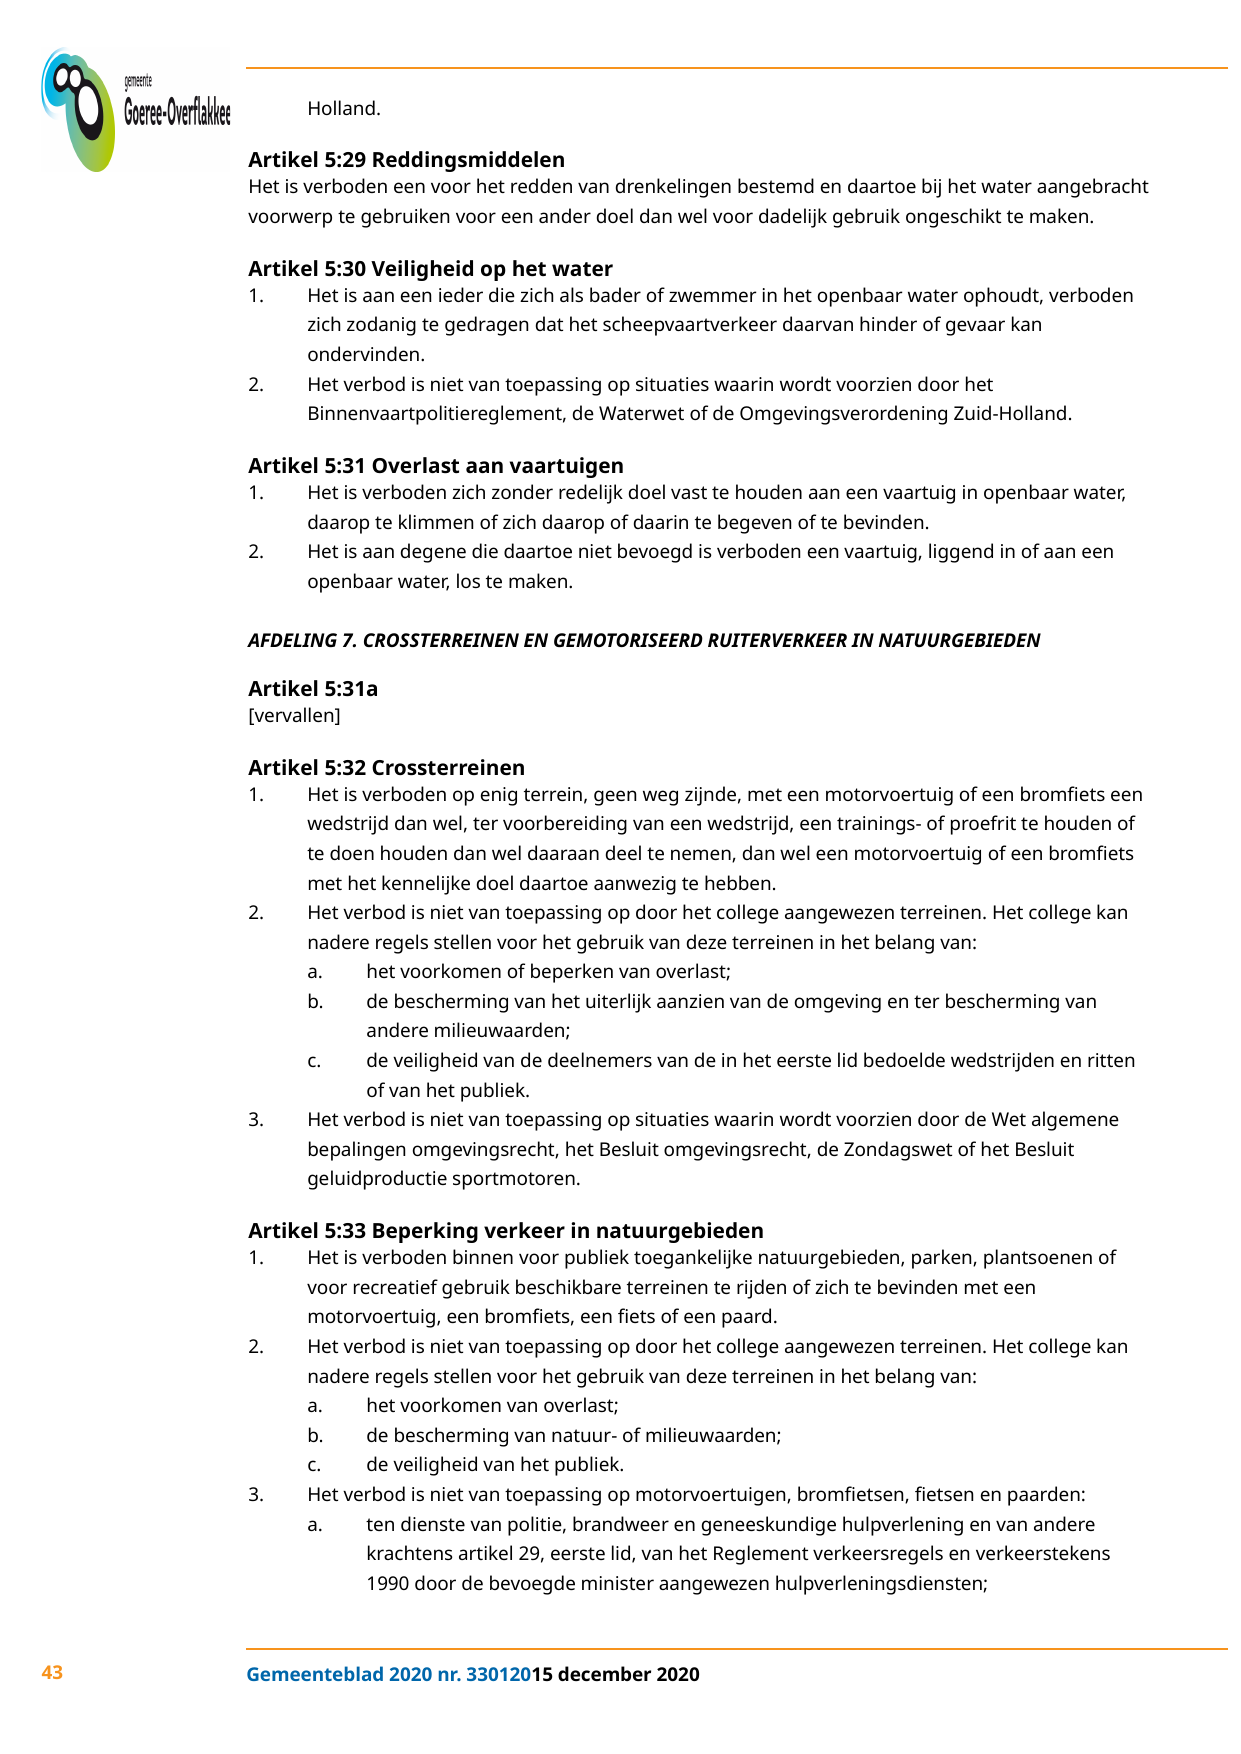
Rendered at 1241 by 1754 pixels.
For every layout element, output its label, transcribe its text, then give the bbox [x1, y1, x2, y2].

text Artikel 5:32 Crossterreinen [248, 753, 1152, 781]
text Artikel 5:31a [248, 674, 1152, 702]
text Artikel 5:33 Beperking verkeer in natuurgebieden [248, 1216, 1152, 1244]
text Artikel 5:30 Veiligheid op het water [248, 254, 1152, 282]
list Het is aan degene die daartoe niet bevoegd is verboden een vaartuig, liggend in of aan een openbaar water, los te maken. [248, 538, 1152, 594]
text AFDELING 7. CROSSTERREINEN EN GEMOTORISEERD RUITERVERKEER IN NATUURGEBIEDEN [248, 627, 1152, 653]
list Het is verboden zich zonder redelijk doel vast te houden aan een vaartuig in openbaar water, daarop te klimmen of zich daarop of daarin te begeven of te bevinden. [248, 479, 1152, 534]
list Het verbod is niet van toepassing op door het college aangewezen terreinen. Het college kan nadere regels stellen voor het gebruik van deze terreinen in het belang van: [248, 899, 1152, 955]
list de bescherming van natuur- of milieuwaarden; [307, 1422, 1152, 1448]
list ten dienste van politie, brandweer en geneeskundige hulpverlening en van andere krachtens artikel 29, eerste lid, van het Reglement verkeersregels en verkeerstekens 1990 door de bevoegde minister aangewezen hulpverleningsdiensten; [307, 1511, 1152, 1596]
list Het verbod is niet van toepassing op motorvoertuigen, bromfietsen, fietsen en paarden: [248, 1481, 1152, 1507]
picture [41, 47, 231, 172]
text Artikel 5:31 Overlast aan vaartuigen [248, 451, 1152, 479]
text Het is verboden een voor het redden van drenkelingen bestemd en daartoe bij het water aangebracht voorwerp te gebruiken voor een ander doel dan wel voor dadelijk gebruik ongeschikt te maken. [248, 174, 1152, 229]
list Het is verboden op enig terrein, geen weg zijnde, met een motorvoertuig of een bromfiets een wedstrijd dan wel, ter voorbereiding van een wedstrijd, een trainings- of proefrit te houden of te doen houden dan wel daaraan deel te nemen, dan wel een motorvoertuig of een bromfiets met het kennelijke doel daartoe aanwezig te hebben. [248, 781, 1152, 896]
text Artikel 5:29 Reddingsmiddelen [248, 145, 1152, 174]
list de veiligheid van de deelnemers van de in het eerste lid bedoelde wedstrijden en ritten of van het publiek. [307, 1047, 1152, 1103]
list de veiligheid van het publiek. [307, 1452, 1152, 1477]
list Het verbod is niet van toepassing op door het college aangewezen terreinen. Het college kan nadere regels stellen voor het gebruik van deze terreinen in het belang van: [248, 1333, 1152, 1388]
list het voorkomen of beperken van overlast; [307, 958, 1152, 984]
list Het verbod is niet van toepassing op situaties waarin wordt voorzien door het Binnenvaartpolitiereglement, de Waterwet of de Omgevingsverordening Zuid-Holland. [248, 371, 1152, 426]
list Holland. [248, 95, 1152, 121]
list Het is verboden binnen voor publiek toegankelijke natuurgebieden, parken, plantsoenen of voor recreatief gebruik beschikbare terreinen te rijden of zich te bevinden met een motorvoertuig, een bromfiets, een fiets of een paard. [248, 1244, 1152, 1329]
list Het verbod is niet van toepassing op situaties waarin wordt voorzien door de Wet algemene bepalingen omgevingsrecht, het Besluit omgevingsrecht, de Zondagswet of het Besluit geluidproductie sportmotoren. [248, 1106, 1152, 1191]
list de bescherming van het uiterlijk aanzien van de omgeving en ter bescherming van andere milieuwaarden; [307, 988, 1152, 1043]
text [vervallen] [248, 702, 1152, 728]
list het voorkomen van overlast; [307, 1392, 1152, 1418]
list Het is aan een ieder die zich als bader of zwemmer in het openbaar water ophoudt, verboden zich zodanig te gedragen dat het scheepvaartverkeer daarvan hinder of gevaar kan ondervinden. [248, 282, 1152, 367]
